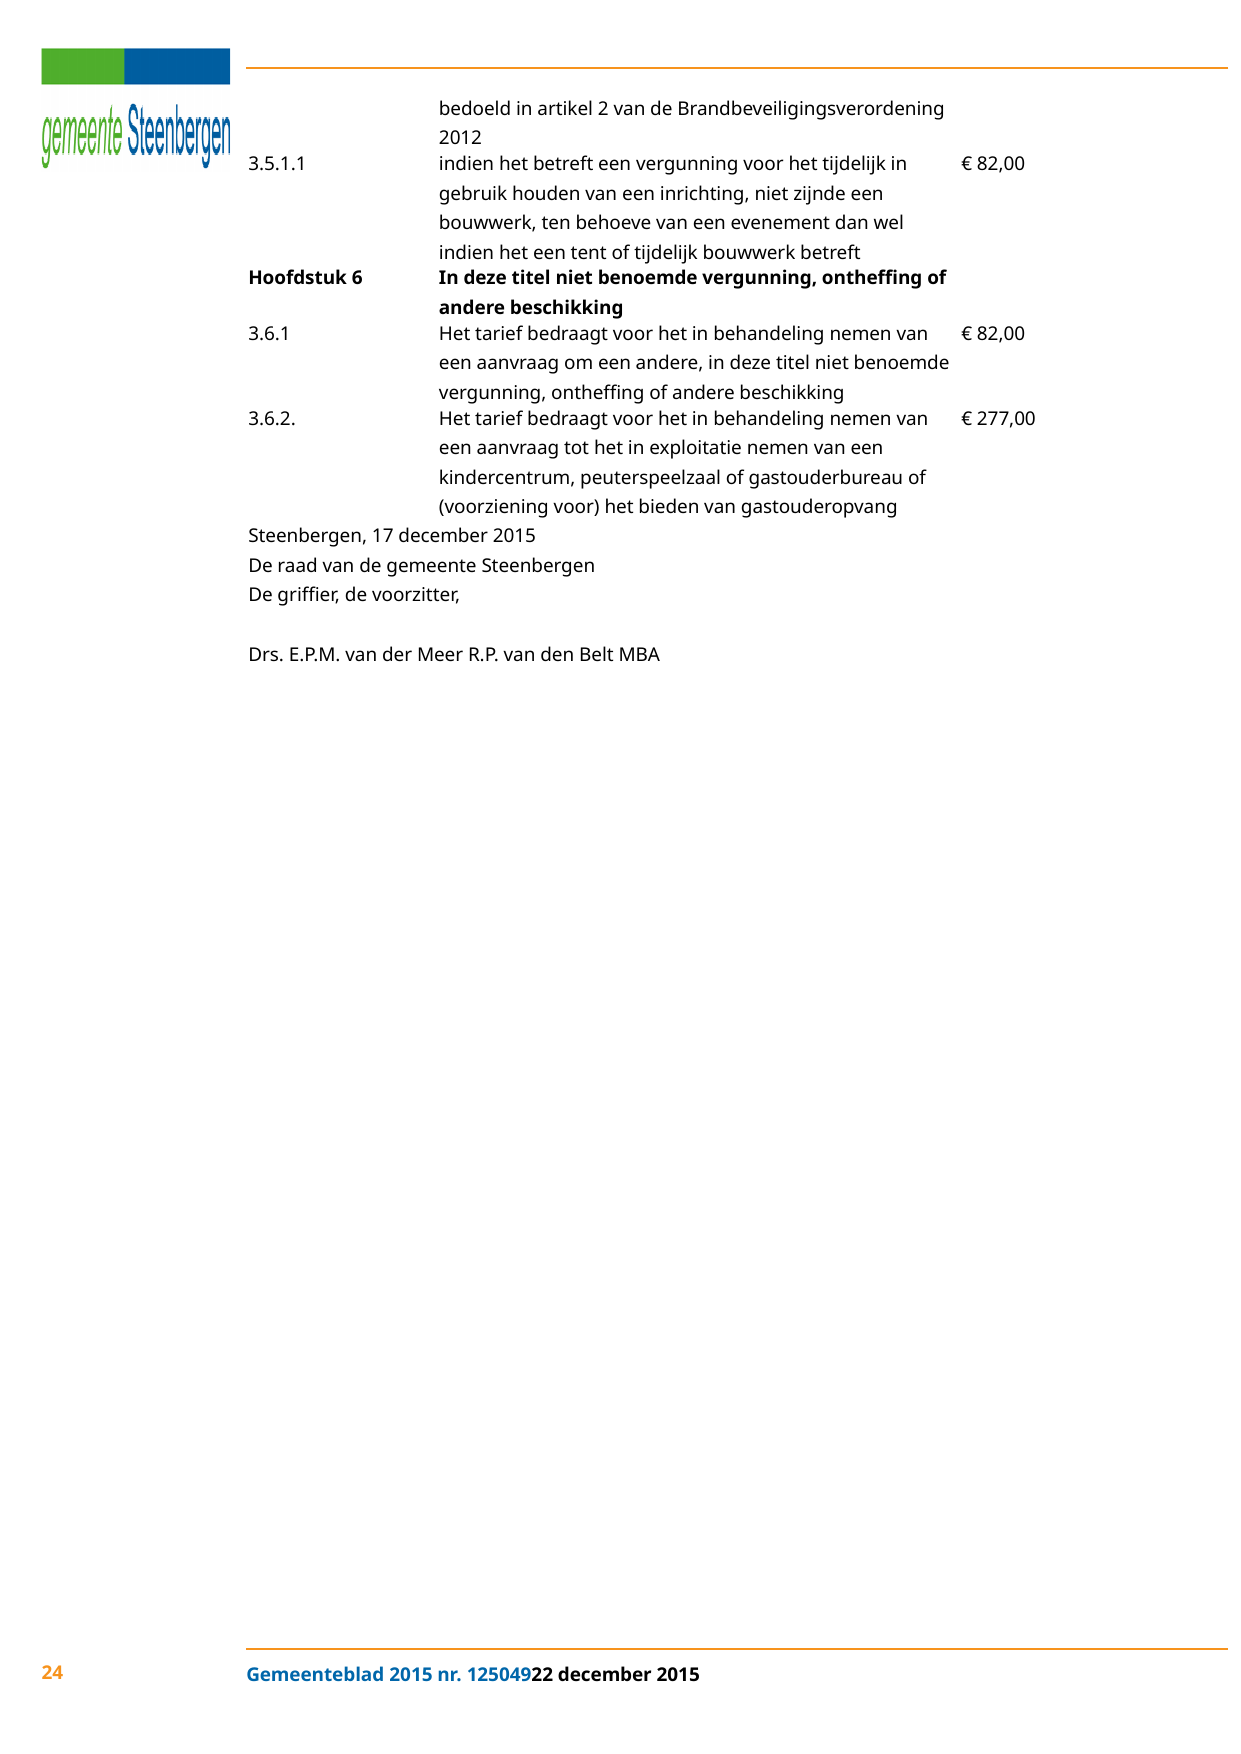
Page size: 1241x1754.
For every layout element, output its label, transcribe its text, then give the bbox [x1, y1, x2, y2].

table_cell Hoofdstuk 6 [248, 265, 439, 320]
text Steenbergen, 17 december 2015 [248, 522, 1152, 548]
text De raad van de gemeente Steenbergen [248, 552, 1152, 578]
table_cell 3.6.2. [248, 405, 439, 519]
table_cell bedoeld in artikel 2 van de Brandbeveiligingsverordening 2012 [439, 95, 961, 150]
table_cell 3.5.1.1 [248, 150, 439, 264]
table_cell € 277,00 [961, 405, 1152, 519]
table_cell indien het betreft een vergunning voor het tijdelijk in gebruik houden van een inrichting, niet zijnde een bouwwerk, ten behoeve van een evenement dan wel indien het een tent of tijdelijk bouwwerk betreft [439, 150, 961, 264]
picture [41, 47, 231, 172]
table_cell € 82,00 [961, 150, 1152, 264]
table_cell [961, 95, 1152, 150]
table_cell € 82,00 [961, 320, 1152, 405]
table_cell [248, 95, 439, 150]
table_cell [961, 265, 1152, 320]
table_cell Het tarief bedraagt voor het in behandeling nemen van een aanvraag om een andere, in deze titel niet benoemde vergunning, ontheffing of andere beschikking [439, 320, 961, 405]
table_cell 3.6.1 [248, 320, 439, 405]
text De griffier, de voorzitter, [248, 582, 1152, 607]
table_cell In deze titel niet benoemde vergunning, ontheffing of andere beschikking [439, 265, 961, 320]
table_cell Het tarief bedraagt voor het in behandeling nemen van een aanvraag tot het in exploitatie nemen van een kindercentrum, peuterspeelzaal of gastouderbureau of (voorziening voor) het bieden van gastouderopvang [439, 405, 961, 519]
text Drs. E.P.M. van der Meer R.P. van den Belt MBA [248, 641, 1152, 667]
